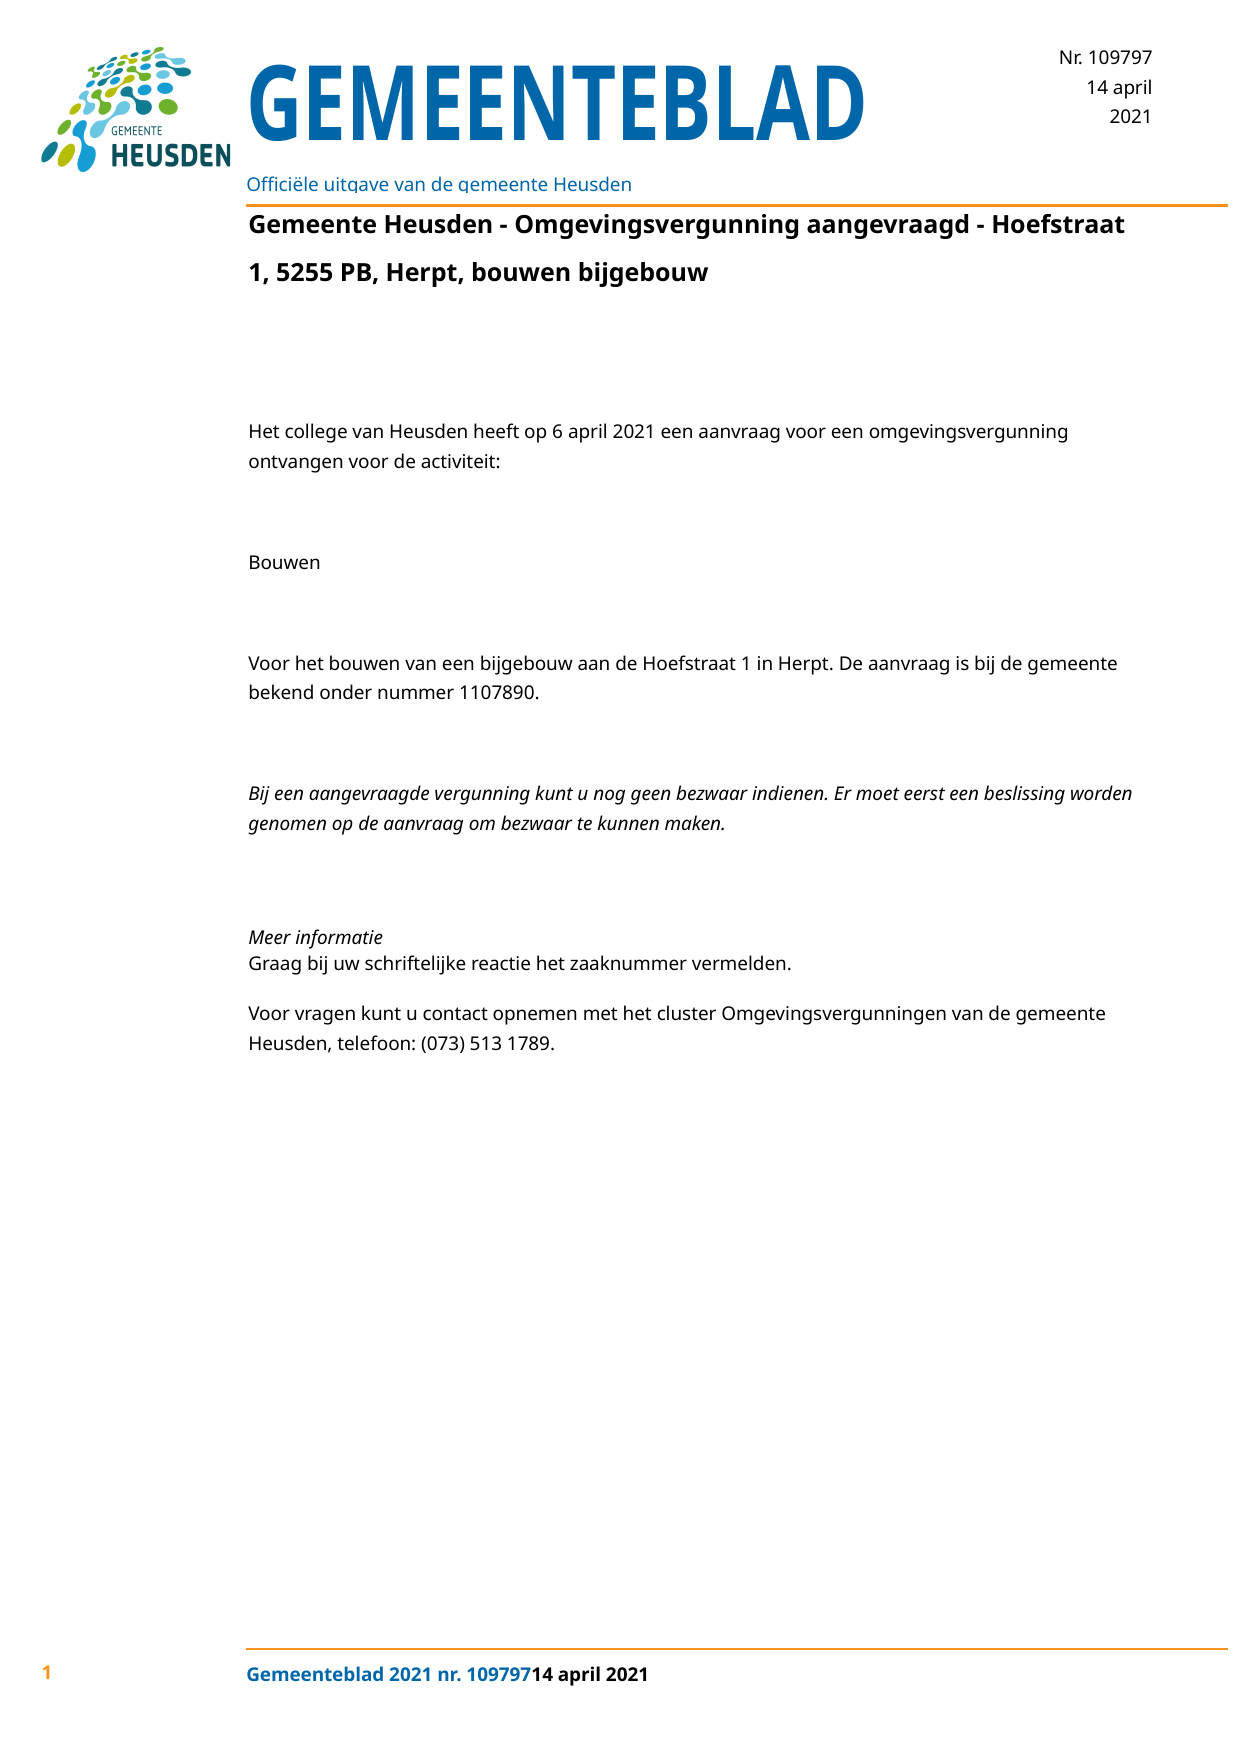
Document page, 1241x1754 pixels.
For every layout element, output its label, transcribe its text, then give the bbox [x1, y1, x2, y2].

text Voor het bouwen van een bijgebouw aan de Hoefstraat 1 in Herpt. De aanvraag is bij de gemeente bekend onder nummer 1107890. [248, 650, 1152, 705]
text Graag bij uw schriftelijke reactie het zaaknummer vermelden. [248, 950, 1152, 976]
text Voor vragen kunt u contact opnemen met het cluster Omgevingsvergunningen van de gemeente Heusden, telefoon: (073) 513 1789. [248, 1001, 1152, 1056]
text Meer informatie [248, 924, 1152, 950]
picture [41, 47, 231, 172]
text Bij een aangevraagde vergunning kunt u nog geen bezwaar indienen. Er moet eerst een beslissing worden genomen op de aanvraag om bezwaar te kunnen maken. [248, 780, 1152, 836]
text Bouwen [248, 549, 1152, 575]
text Gemeente Heusden - Omgevingsvergunning aangevraagd - Hoefstraat 1, 5255 PB, Herpt, bouwen bijgebouw [248, 207, 1152, 288]
text Het college van Heusden heeft op 6 april 2021 een aanvraag voor een omgevingsvergunning ontvangen voor de activiteit: [248, 419, 1152, 474]
